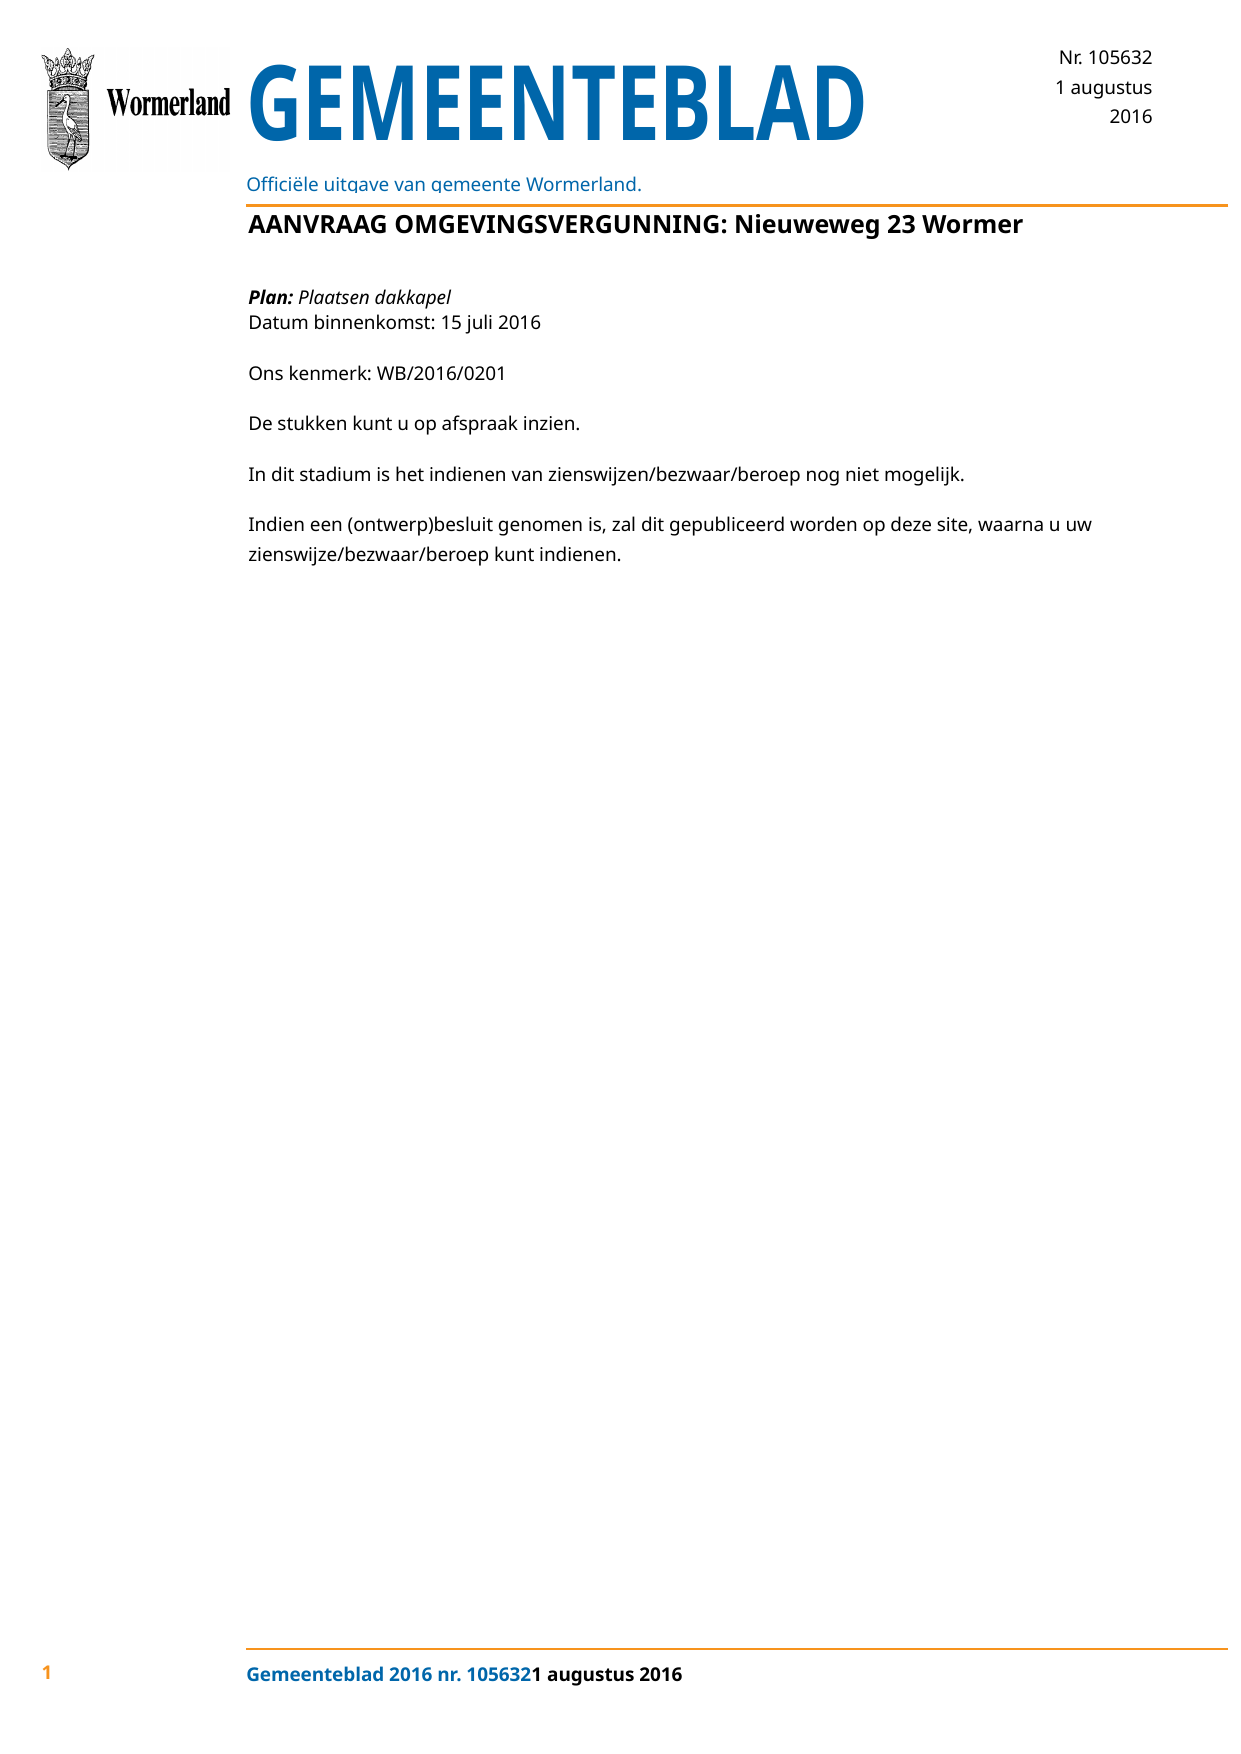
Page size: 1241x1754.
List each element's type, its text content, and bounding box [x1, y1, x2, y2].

text De stukken kunt u op afspraak inzien. [248, 410, 1152, 436]
picture [41, 47, 231, 172]
text In dit stadium is het indienen van zienswijzen/bezwaar/beroep nog niet mogelijk. [248, 461, 1152, 487]
text Ons kenmerk: WB/2016/0201 [248, 360, 1152, 386]
text Indien een (ontwerp)besluit genomen is, zal dit gepubliceerd worden op deze site, waarna u uw zienswijze/bezwaar/beroep kunt indienen. [248, 511, 1152, 567]
text Plan: Plaatsen dakkapel [248, 284, 1152, 309]
text AANVRAAG OMGEVINGSVERGUNNING: Nieuweweg 23 Wormer [248, 207, 1152, 241]
text Datum binnenkomst: 15 juli 2016 [248, 309, 1152, 335]
